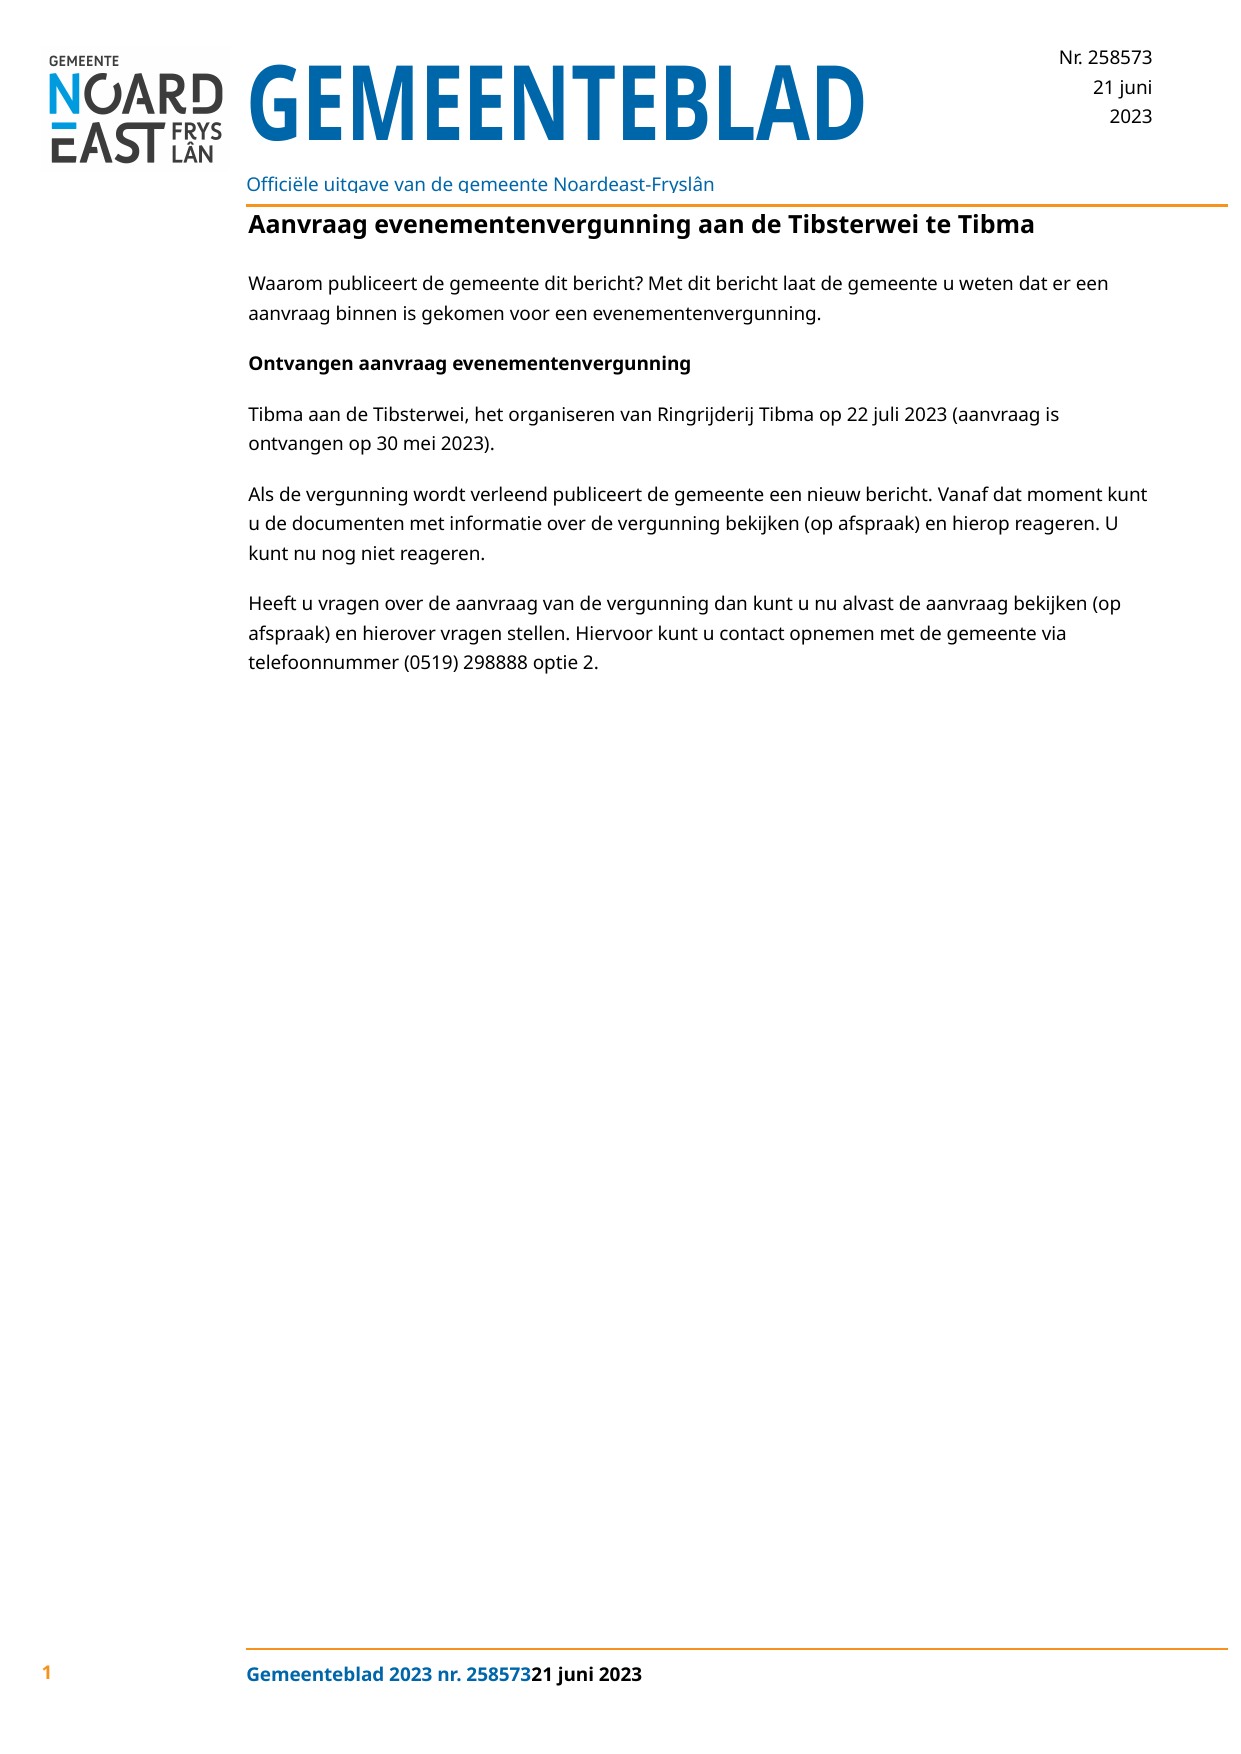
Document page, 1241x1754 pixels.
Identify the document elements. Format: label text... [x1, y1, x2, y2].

text Tibma aan de Tibsterwei, het organiseren van Ringrijderij Tibma op 22 juli 2023 (aanvraag is ontvangen op 30 mei 2023). [248, 401, 1152, 456]
text Waarom publiceert de gemeente dit bericht? Met dit bericht laat de gemeente u weten dat er een aanvraag binnen is gekomen voor een evenementenvergunning. [248, 270, 1152, 326]
text Ontvangen aanvraag evenementenvergunning [248, 350, 1152, 376]
picture [41, 47, 231, 172]
text Heeft u vragen over de aanvraag van de vergunning dan kunt u nu alvast de aanvraag bekijken (op afspraak) en hierover vragen stellen. Hiervoor kunt u contact opnemen met de gemeente via telefoonnummer (0519) 298888 optie 2. [248, 590, 1152, 675]
text Aanvraag evenementenvergunning aan de Tibsterwei te Tibma [248, 207, 1152, 241]
text Als de vergunning wordt verleend publiceert de gemeente een nieuw bericht. Vanaf dat moment kunt u de documenten met informatie over de vergunning bekijken (op afspraak) en hierop reageren. U kunt nu nog niet reageren. [248, 481, 1152, 566]
